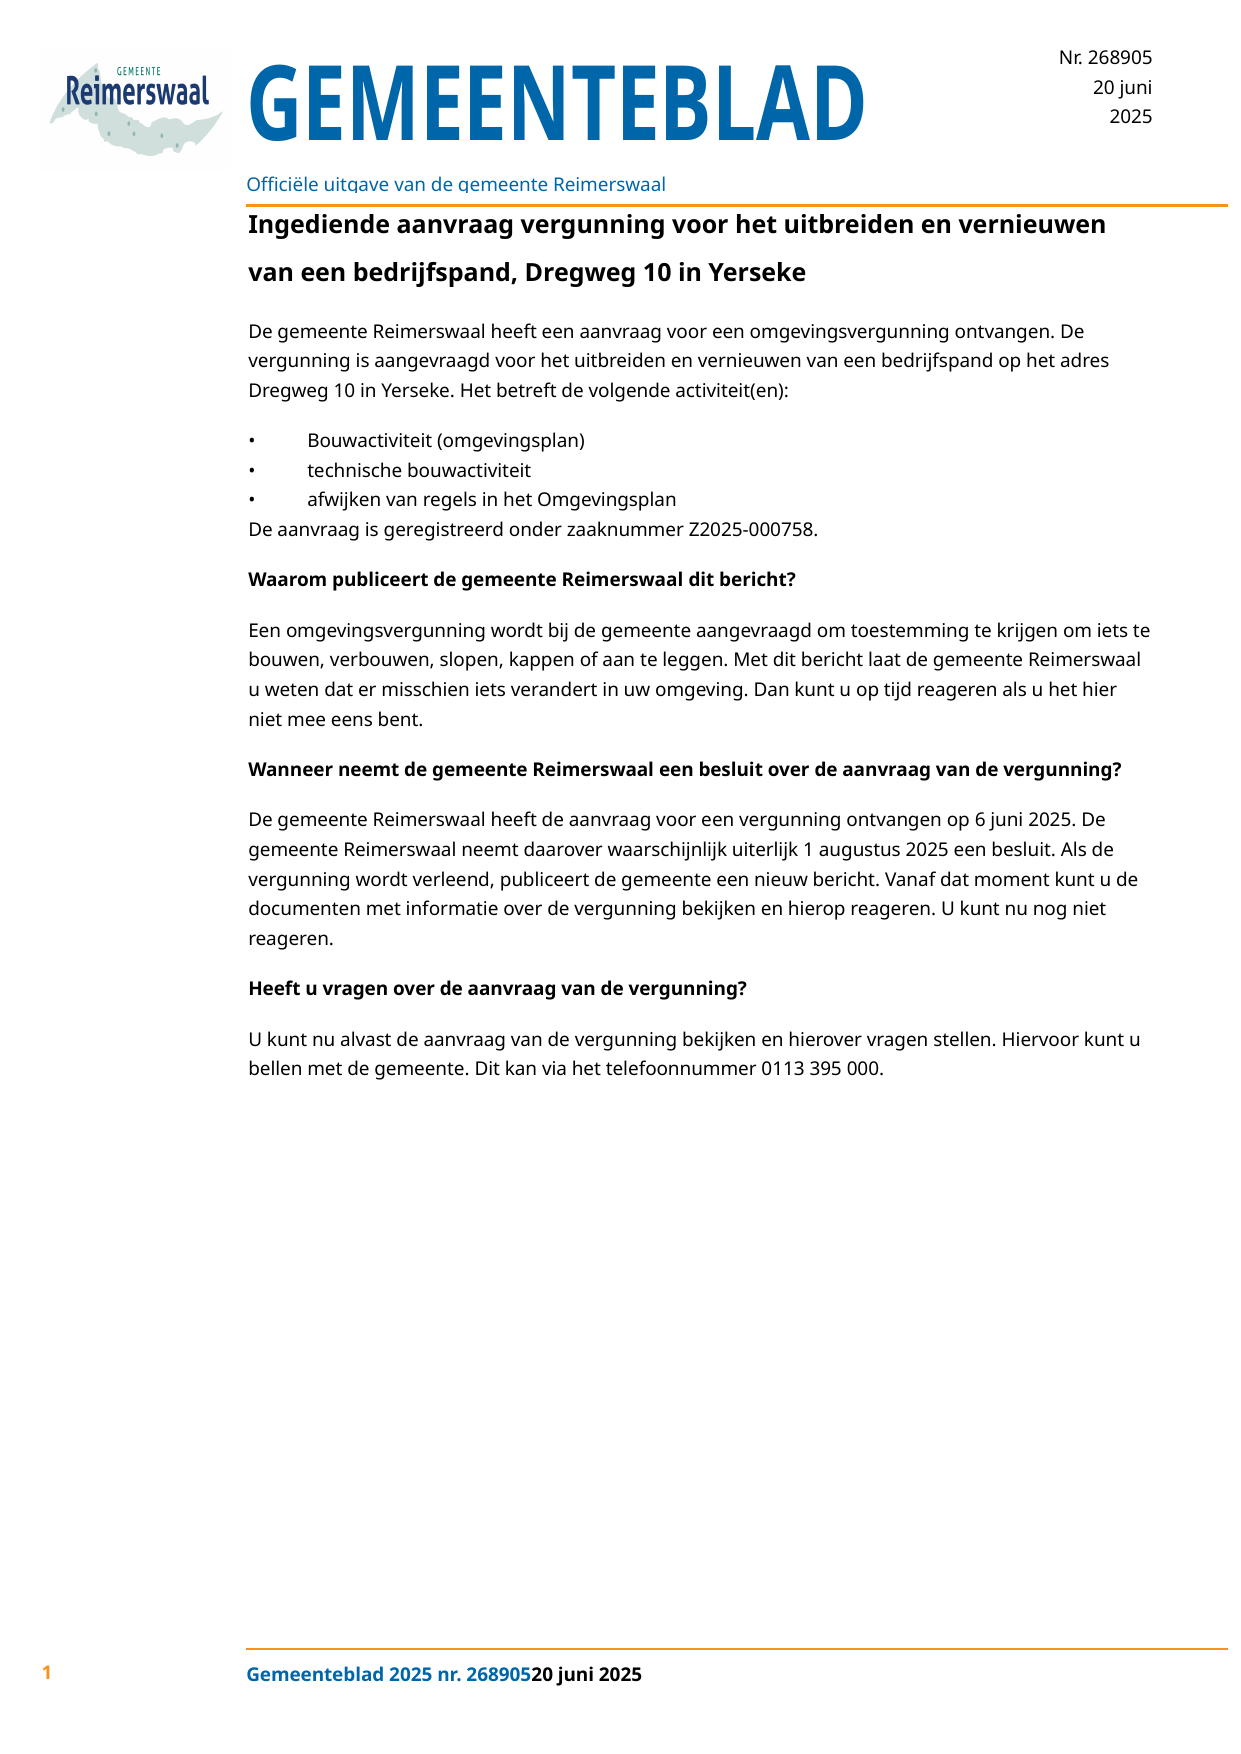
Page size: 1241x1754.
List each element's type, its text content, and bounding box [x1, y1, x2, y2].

text U kunt nu alvast de aanvraag van de vergunning bekijken en hierover vragen stellen. Hiervoor kunt u bellen met de gemeente. Dit kan via het telefoonnummer 0113 395 000. [248, 1026, 1152, 1081]
text Waarom publiceert de gemeente Reimerswaal dit bericht? [248, 567, 1152, 592]
picture [41, 47, 231, 172]
list technische bouwactiviteit [248, 457, 1152, 483]
text De gemeente Reimerswaal heeft een aanvraag voor een omgevingsvergunning ontvangen. De vergunning is aangevraagd voor het uitbreiden en vernieuwen van een bedrijfspand op het adres Dregweg 10 in Yerseke. Het betreft de volgende activiteit(en): [248, 318, 1152, 403]
list Bouwactiviteit (omgevingsplan) [248, 427, 1152, 453]
text Een omgevingsvergunning wordt bij de gemeente aangevraagd om toestemming te krijgen om iets te bouwen, verbouwen, slopen, kappen of aan te leggen. Met dit bericht laat de gemeente Reimerswaal u weten dat er misschien iets verandert in uw omgeving. Dan kunt u op tijd reageren als u het hier niet mee eens bent. [248, 617, 1152, 732]
text Wanneer neemt de gemeente Reimerswaal een besluit over de aanvraag van de vergunning? [248, 756, 1152, 782]
text De gemeente Reimerswaal heeft de aanvraag voor een vergunning ontvangen op 6 juni 2025. De gemeente Reimerswaal neemt daarover waarschijnlijk uiterlijk 1 augustus 2025 een besluit. Als de vergunning wordt verleend, publiceert de gemeente een nieuw bericht. Vanaf dat moment kunt u de documenten met informatie over de vergunning bekijken en hierop reageren. U kunt nu nog niet reageren. [248, 807, 1152, 951]
text De aanvraag is geregistreerd onder zaaknummer Z2025-000758. [248, 516, 1152, 542]
list afwijken van regels in het Omgevingsplan [248, 487, 1152, 512]
text Heeft u vragen over de aanvraag van de vergunning? [248, 975, 1152, 1001]
text Ingediende aanvraag vergunning voor het uitbreiden en vernieuwen van een bedrijfspand, Dregweg 10 in Yerseke [248, 207, 1152, 288]
